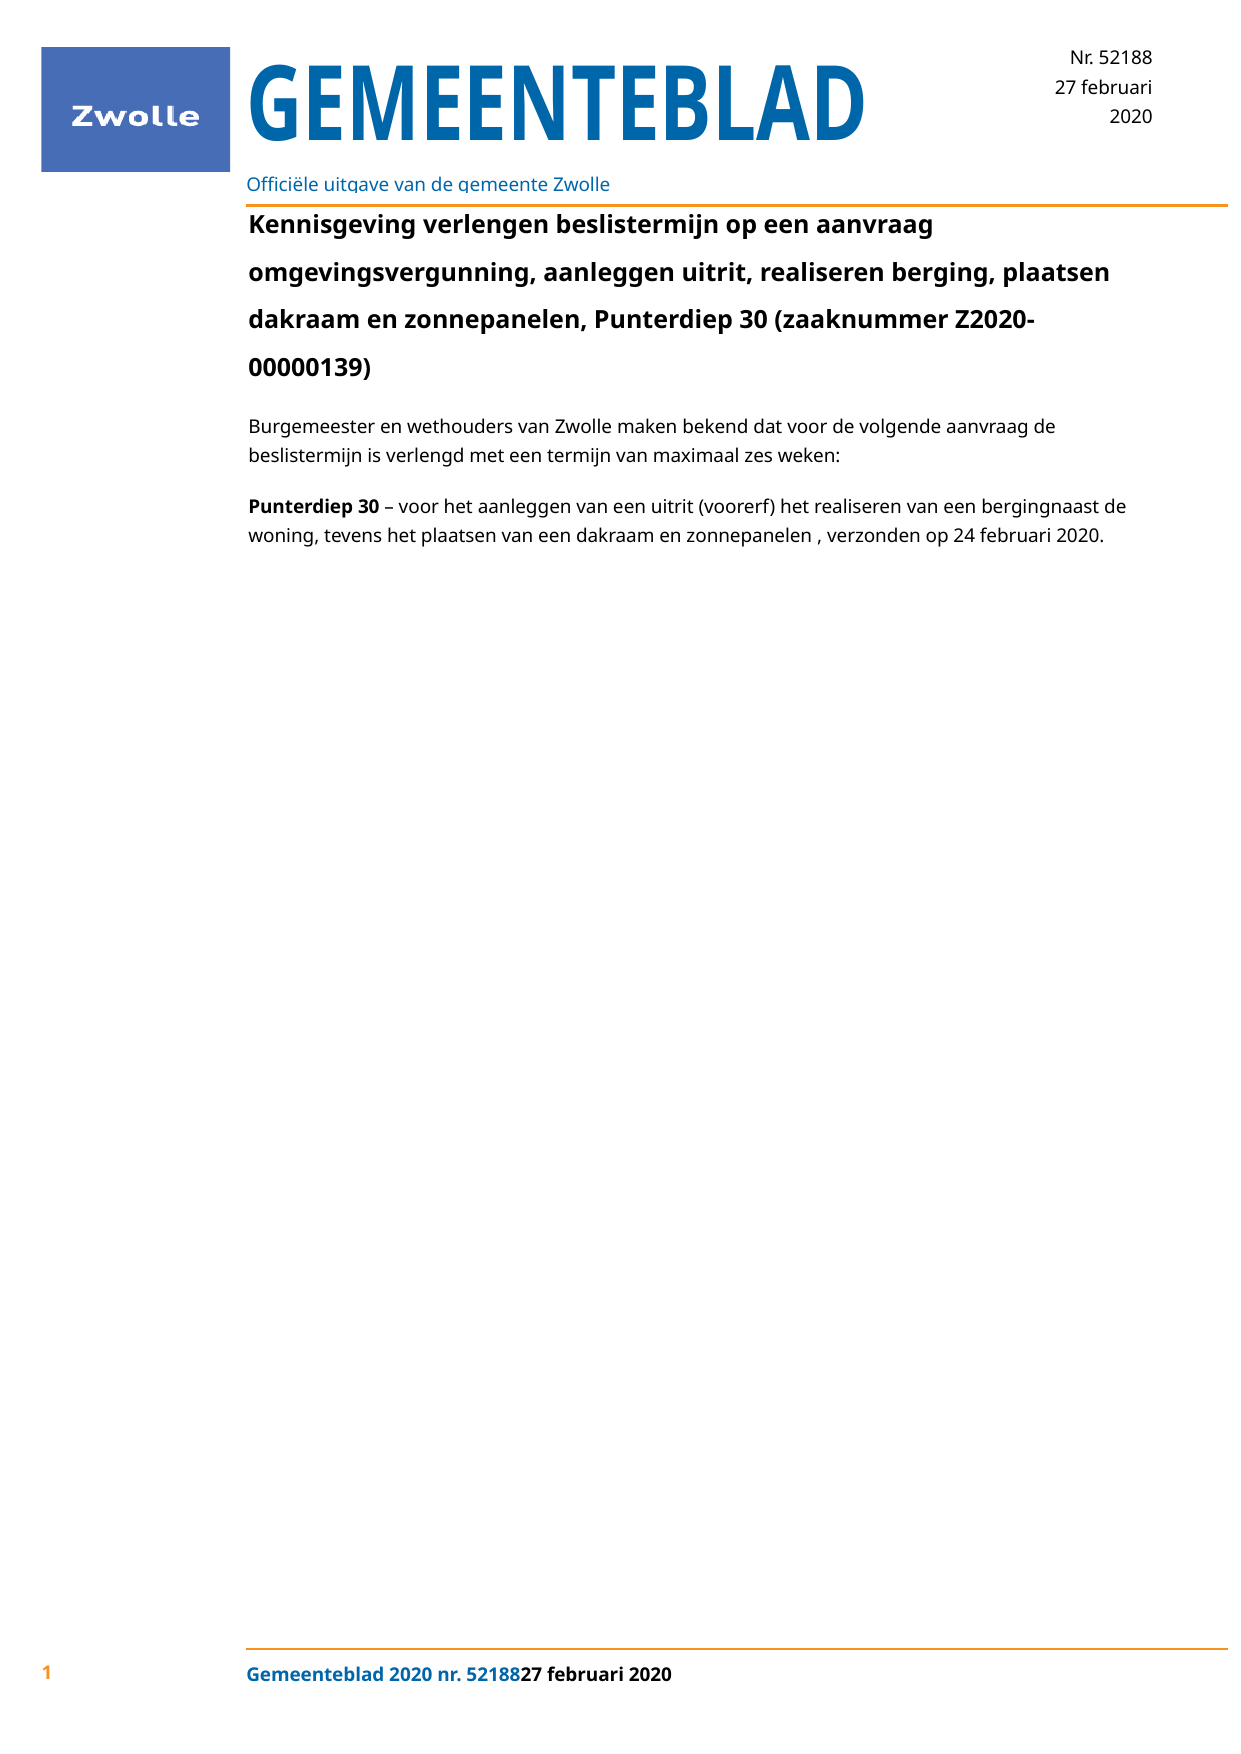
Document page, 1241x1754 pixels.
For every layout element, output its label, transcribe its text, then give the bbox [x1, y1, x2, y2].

text Burgemeester en wethouders van Zwolle maken bekend dat voor de volgende aanvraag de beslistermijn is verlengd met een termijn van maximaal zes weken: [248, 413, 1152, 468]
picture [41, 47, 231, 172]
text Punterdiep 30 – voor het aanleggen van een uitrit (voorerf) het realiseren van een bergingnaast de woning, tevens het plaatsen van een dakraam en zonnepanelen , verzonden op 24 februari 2020. [248, 493, 1152, 548]
text Kennisgeving verlengen beslistermijn op een aanvraag omgevingsvergunning, aanleggen uitrit, realiseren berging, plaatsen dakraam en zonnepanelen, Punterdiep 30 (zaaknummer Z2020-00000139) [248, 207, 1152, 384]
